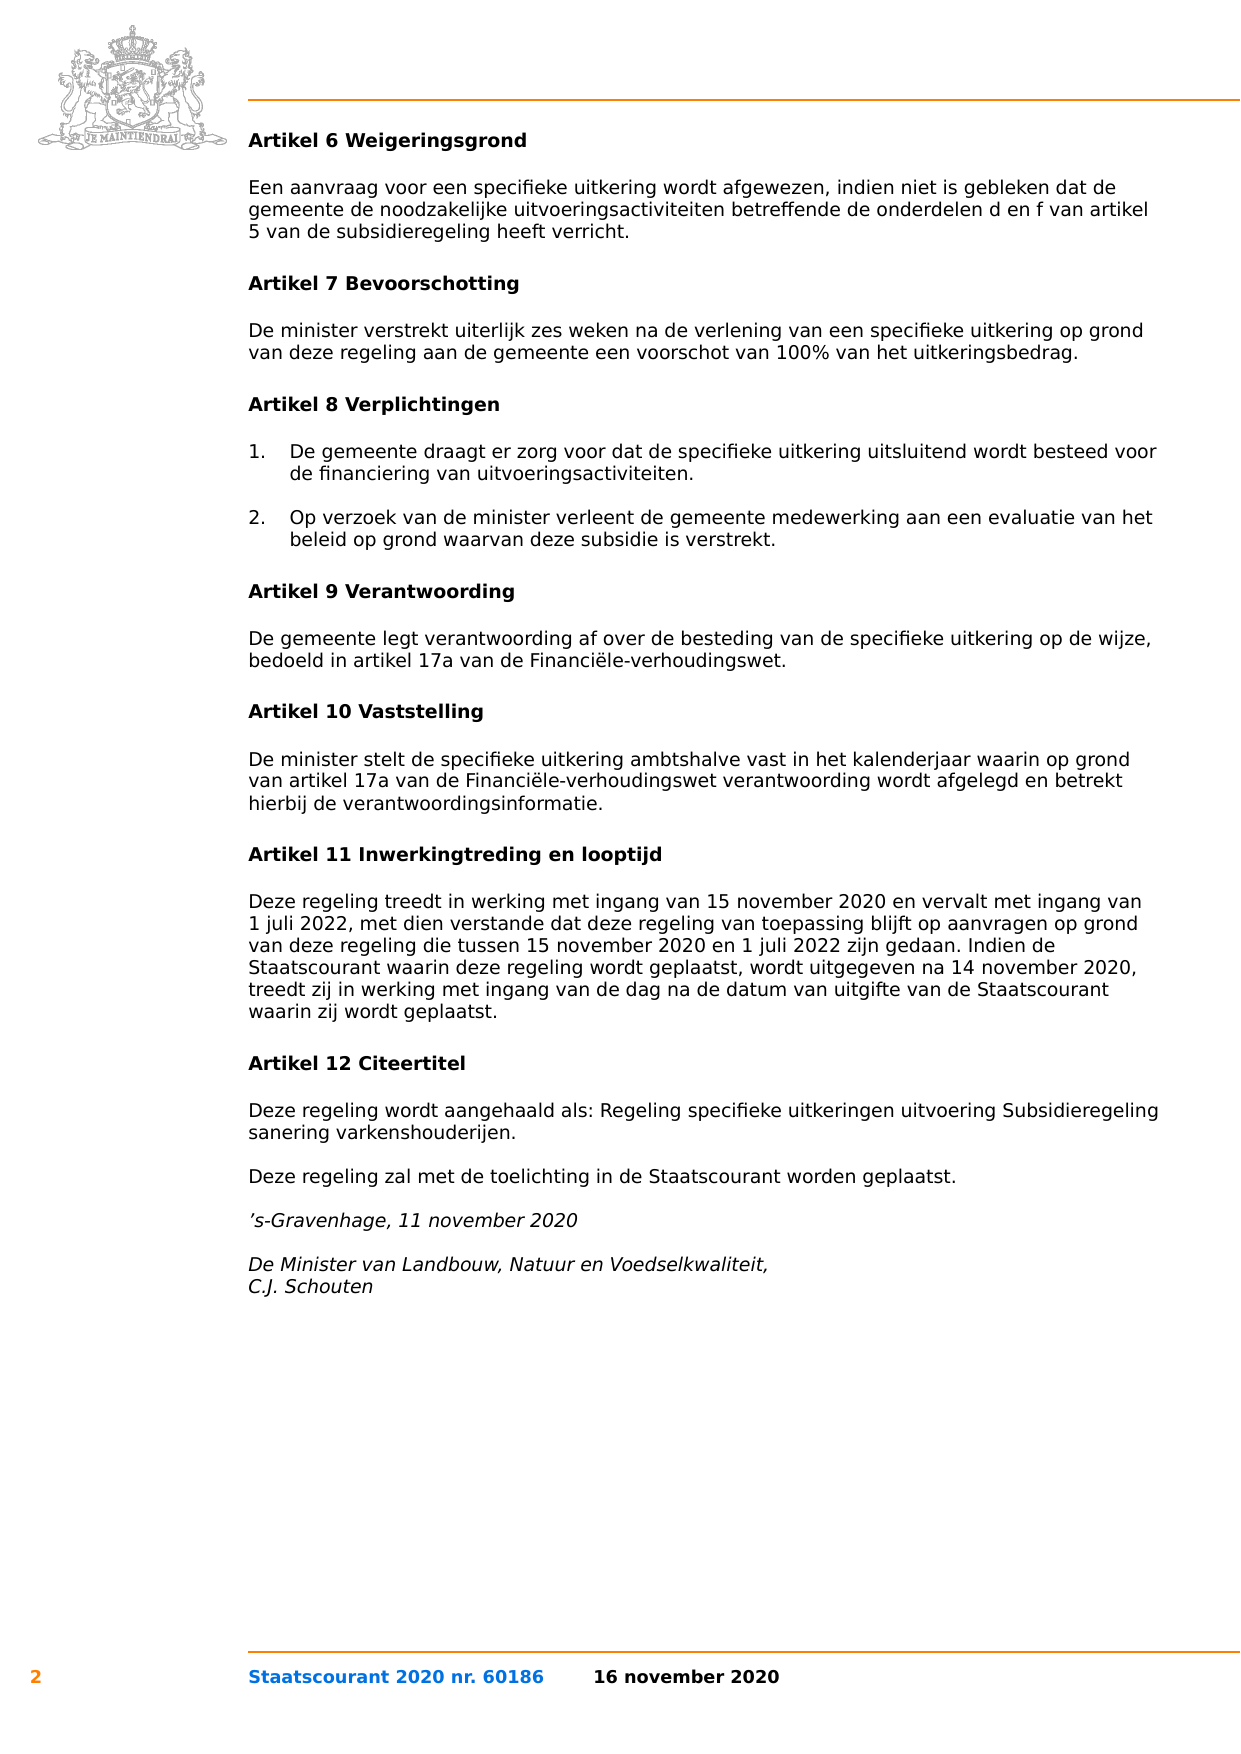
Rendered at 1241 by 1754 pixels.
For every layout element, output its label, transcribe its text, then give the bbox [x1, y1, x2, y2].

subtitle Artikel 9 Verantwoording [248, 581, 1163, 602]
subtitle Artikel 8 Verplichtingen [248, 394, 1163, 416]
subtitle Artikel 10 Vaststelling [248, 701, 1163, 723]
text Deze regeling zal met de toelichting in de Staatscourant worden geplaatst. [248, 1166, 1163, 1188]
text 2. Op verzoek van de minister verleent de gemeente medewerking aan een evaluatie van het beleid op grond waarvan deze subsidie is verstrekt. [248, 507, 1163, 551]
subtitle Artikel 12 Citeertitel [248, 1053, 1163, 1075]
text ’s-Gravenhage, 11 november 2020 [248, 1210, 1163, 1232]
text Deze regeling treedt in werking met ingang van 15 november 2020 en vervalt met ingang van 1 juli 2022, met dien verstande dat deze regeling van toepassing blijft op aanvragen op grond van deze regeling die tussen 15 november 2020 en 1 juli 2022 zijn gedaan. Indien de Staatscourant waarin deze regeling wordt geplaatst, wordt uitgegeven na 14 november 2020, treedt zij in werking met ingang van de dag na de datum van uitgifte van de Staatscourant waarin zij wordt geplaatst. [248, 891, 1163, 1023]
text Een aanvraag voor een specifieke uitkering wordt afgewezen, indien niet is gebleken dat de gemeente de noodzakelijke uitvoeringsactiviteiten betreffende de onderdelen d en f van artikel 5 van de subsidieregeling heeft verricht. [248, 177, 1163, 243]
text De Minister van Landbouw, Natuur en Voedselkwaliteit, C.J. Schouten [248, 1254, 1163, 1298]
subtitle Artikel 7 Bevoorschotting [248, 273, 1163, 295]
subtitle Artikel 11 Inwerkingtreding en looptijd [248, 844, 1163, 866]
text De gemeente legt verantwoording af over de besteding van de specifieke uitkering op de wijze, bedoeld in artikel 17a van de Financiële-verhoudingswet. [248, 627, 1163, 671]
subtitle Artikel 6 Weigeringsgrond [248, 130, 1163, 152]
text 1. De gemeente draagt er zorg voor dat de specifieke uitkering uitsluitend wordt besteed voor de financiering van uitvoeringsactiviteiten. [248, 441, 1163, 485]
text Deze regeling wordt aangehaald als: Regeling specifieke uitkeringen uitvoering Subsidieregeling sanering varkenshouderijen. [248, 1100, 1163, 1144]
text De minister verstrekt uiterlijk zes weken na de verlening van een specifieke uitkering op grond van deze regeling aan de gemeente een voorschot van 100% van het uitkeringsbedrag. [248, 320, 1163, 364]
text De minister stelt de specifieke uitkering ambtshalve vast in het kalenderjaar waarin op grond van artikel 17a van de Financiële-verhoudingswet verantwoording wordt afgelegd en betrekt hierbij de verantwoordingsinformatie. [248, 748, 1163, 814]
picture [38, 25, 227, 150]
